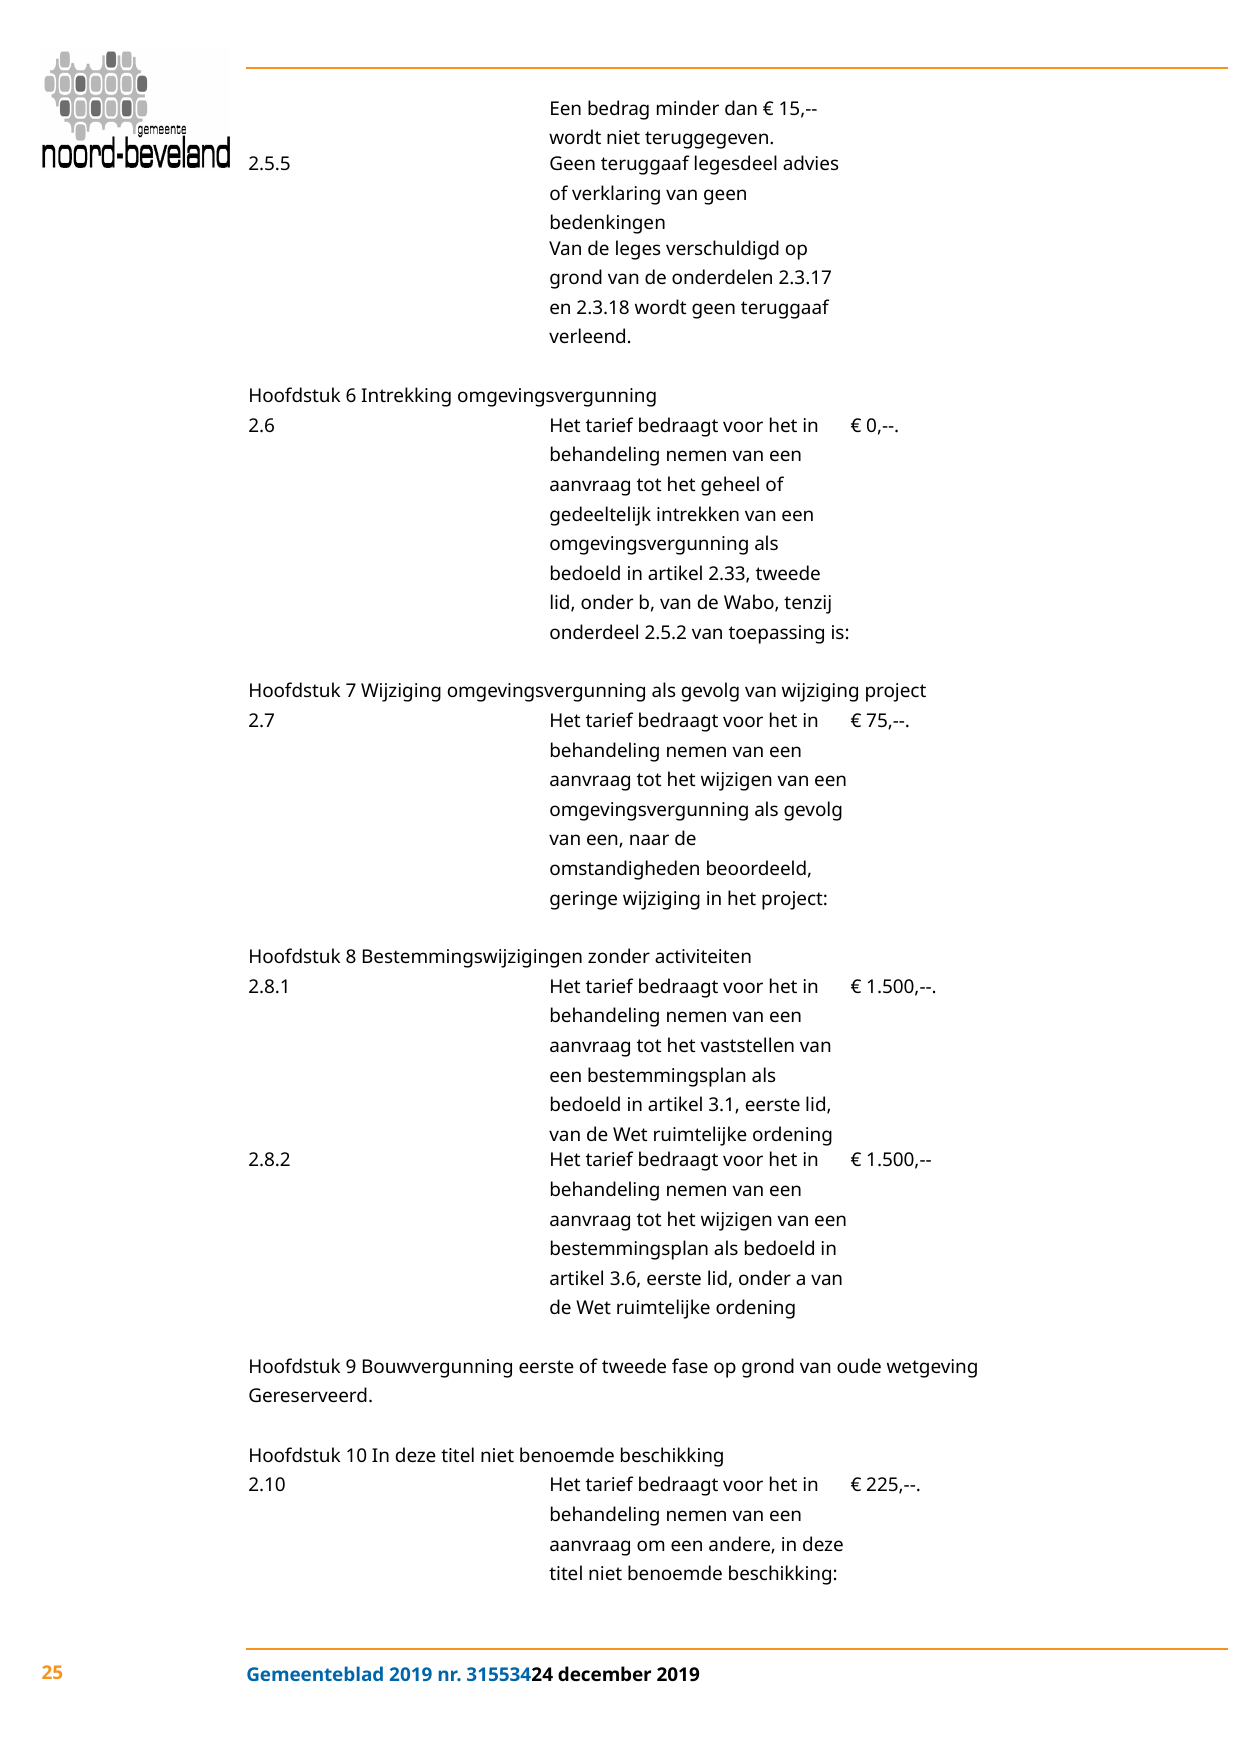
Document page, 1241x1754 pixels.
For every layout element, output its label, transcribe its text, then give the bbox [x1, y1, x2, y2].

table_cell Geen teruggaaf legesdeel advies of verklaring van geen bedenkingen [549, 150, 850, 235]
table_cell 2.5.5 [248, 150, 549, 235]
text Hoofdstuk 8 Bestemmingswijzigingen zonder activiteiten [248, 943, 1152, 969]
table_header € 1.500,--. [850, 973, 1152, 1147]
text Hoofdstuk 6 Intrekking omgevingsvergunning [248, 382, 1152, 408]
text Hoofdstuk 10 In deze titel niet benoemde beschikking [248, 1442, 1152, 1468]
table_header € 75,--. [850, 707, 1152, 911]
table_cell [850, 150, 1152, 235]
table_header Het tarief bedraagt voor het in behandeling nemen van een aanvraag tot het geheel of gedeeltelijk intrekken van een omgevingsvergunning als bedoeld in artikel 2.33, tweede lid, onder b, van de Wabo, tenzij onderdeel 2.5.2 van toepassing is: [549, 412, 850, 645]
table_cell [248, 235, 549, 349]
table_cell [850, 235, 1152, 349]
table_header 2.7 [248, 707, 549, 911]
table_cell € 1.500,-- [850, 1147, 1152, 1320]
table_cell Een bedrag minder dan € 15,-- wordt niet teruggegeven. [549, 95, 850, 150]
picture [41, 47, 231, 172]
table_cell Het tarief bedraagt voor het in behandeling nemen van een aanvraag tot het wijzigen van een bestemmingsplan als bedoeld in artikel 3.6, eerste lid, onder a van de Wet ruimtelijke ordening [549, 1147, 850, 1320]
table_header Het tarief bedraagt voor het in behandeling nemen van een aanvraag om een andere, in deze titel niet benoemde beschikking: [549, 1472, 850, 1586]
table_header 2.6 [248, 412, 549, 645]
table_header 2.10 [248, 1472, 549, 1586]
text Hoofdstuk 7 Wijziging omgevingsvergunning als gevolg van wijziging project [248, 678, 1152, 703]
table_header € 0,--. [850, 412, 1152, 645]
table_header € 225,--. [850, 1472, 1152, 1586]
text Gereserveerd. [248, 1383, 1152, 1408]
table_cell 2.8.2 [248, 1147, 549, 1320]
table_cell [248, 95, 549, 150]
table_cell Van de leges verschuldigd op grond van de onderdelen 2.3.17 en 2.3.18 wordt geen teruggaaf verleend. [549, 235, 850, 349]
table_header Het tarief bedraagt voor het in behandeling nemen van een aanvraag tot het wijzigen van een omgevingsvergunning als gevolg van een, naar de omstandigheden beoordeeld, geringe wijziging in het project: [549, 707, 850, 911]
table_cell [850, 95, 1152, 150]
table_header 2.8.1 [248, 973, 549, 1147]
table_header Het tarief bedraagt voor het in behandeling nemen van een aanvraag tot het vaststellen van een bestemmingsplan als bedoeld in artikel 3.1, eerste lid, van de Wet ruimtelijke ordening [549, 973, 850, 1147]
text Hoofdstuk 9 Bouwvergunning eerste of tweede fase op grond van oude wetgeving [248, 1353, 1152, 1379]
